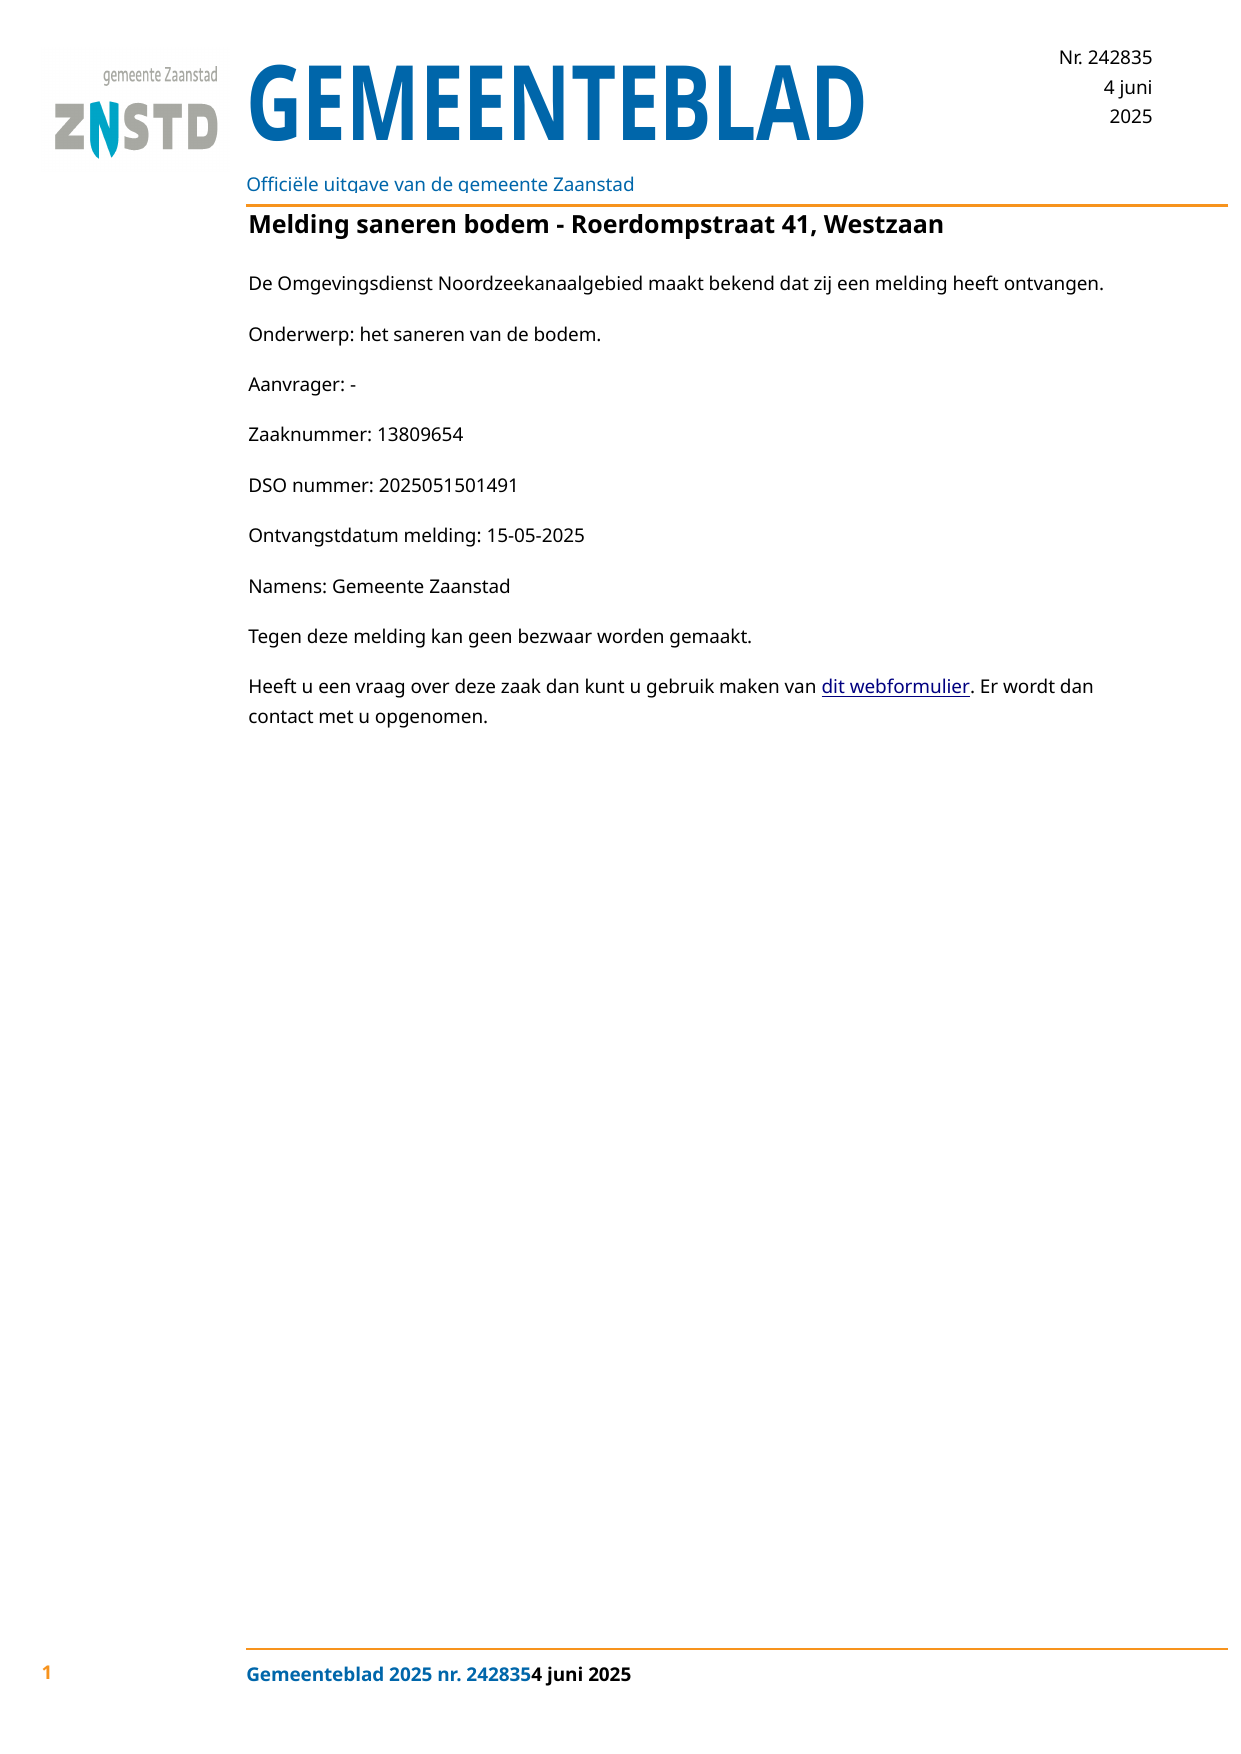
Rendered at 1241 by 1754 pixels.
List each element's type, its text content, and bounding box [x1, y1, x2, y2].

text Aanvrager: - [248, 371, 1152, 397]
text Melding saneren bodem - Roerdompstraat 41, Westzaan [248, 207, 1152, 241]
text Tegen deze melding kan geen bezwaar worden gemaakt. [248, 623, 1152, 649]
text Onderwerp: het saneren van de bodem. [248, 321, 1152, 346]
text DSO nummer: 2025051501491 [248, 472, 1152, 498]
text De Omgevingsdienst Noordzeekanaalgebied maakt bekend dat zij een melding heeft ontvangen. [248, 270, 1152, 296]
text Namens: Gemeente Zaanstad [248, 573, 1152, 598]
text Zaaknummer: 13809654 [248, 422, 1152, 447]
text Heeft u een vraag over deze zaak dan kunt u gebruik maken van dit webformulier. Er wordt dan contact met u opgenomen. [248, 674, 1152, 729]
text Ontvangstdatum melding: 15-05-2025 [248, 522, 1152, 548]
picture [41, 47, 231, 172]
